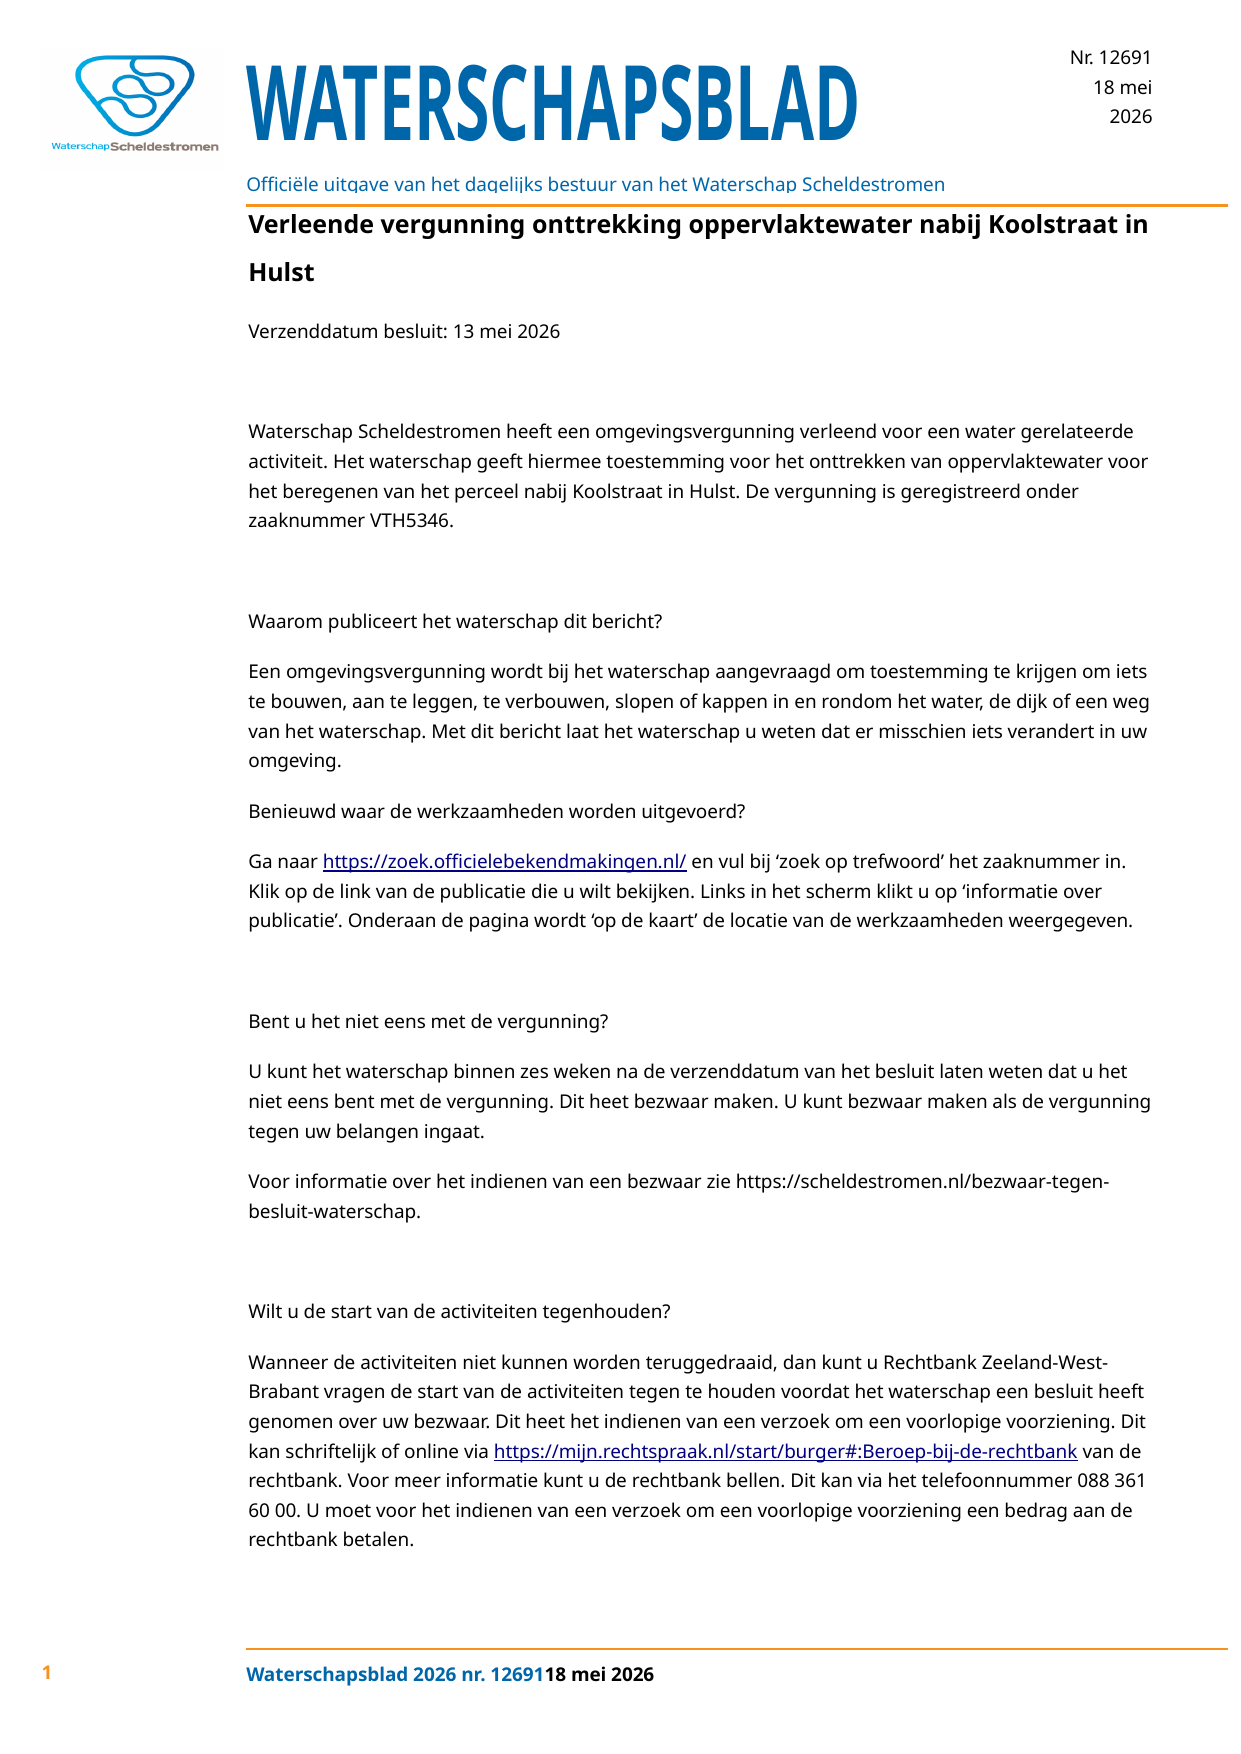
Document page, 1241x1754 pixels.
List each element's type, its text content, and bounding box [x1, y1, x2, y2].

text Waarom publiceert het waterschap dit bericht? [248, 608, 1152, 634]
text Verzenddatum besluit: 13 mei 2026 [248, 318, 1152, 344]
text Een omgevingsvergunning wordt bij het waterschap aangevraagd om toestemming te krijgen om iets te bouwen, aan te leggen, te verbouwen, slopen of kappen in en rondom het water, de dijk of een weg van het waterschap. Met dit bericht laat het waterschap u weten dat er misschien iets verandert in uw omgeving. [248, 659, 1152, 773]
text Voor informatie over het indienen van een bezwaar zie https://scheldestromen.nl/bezwaar-tegen-besluit-waterschap. [248, 1168, 1152, 1224]
text Benieuwd waar de werkzaamheden worden uitgevoerd? [248, 798, 1152, 824]
text U kunt het waterschap binnen zes weken na de verzenddatum van het besluit laten weten dat u het niet eens bent met de vergunning. Dit heet bezwaar maken. U kunt bezwaar maken als de vergunning tegen uw belangen ingaat. [248, 1059, 1152, 1144]
text Verleende vergunning onttrekking oppervlaktewater nabij Koolstraat in Hulst [248, 207, 1152, 288]
text Ga naar https://zoek.officielebekendmakingen.nl/ en vul bij ‘zoek op trefwoord’ het zaaknummer in. Klik op de link van de publicatie die u wilt bekijken. Links in het scherm klikt u op ‘informatie over publicatie’. Onderaan de pagina wordt ‘op de kaart’ de locatie van de werkzaamheden weergegeven. [248, 848, 1152, 933]
text Wilt u de start van de activiteiten tegenhouden? [248, 1299, 1152, 1324]
text Waterschap Scheldestromen heeft een omgevingsvergunning verleend voor een water gerelateerde activiteit. Het waterschap geeft hiermee toestemming voor het onttrekken van oppervlaktewater voor het beregenen van het perceel nabij Koolstraat in Hulst. De vergunning is geregistreerd onder zaaknummer VTH5346. [248, 419, 1152, 533]
text Wanneer de activiteiten niet kunnen worden teruggedraaid, dan kunt u Rechtbank Zeeland-West-Brabant vragen de start van de activiteiten tegen te houden voordat het waterschap een besluit heeft genomen over uw bezwaar. Dit heet het indienen van een verzoek om een voorlopige voorziening. Dit kan schriftelijk of online via https://mijn.rechtspraak.nl/start/burger#:Beroep-bij-de-rechtbank van de rechtbank. Voor meer informatie kunt u de rechtbank bellen. Dit kan via het telefoonnummer 088 361 60 00. U moet voor het indienen van een verzoek om een voorlopige voorziening een bedrag aan de rechtbank betalen. [248, 1349, 1152, 1552]
picture [41, 47, 231, 172]
text Bent u het niet eens met de vergunning? [248, 1008, 1152, 1034]
